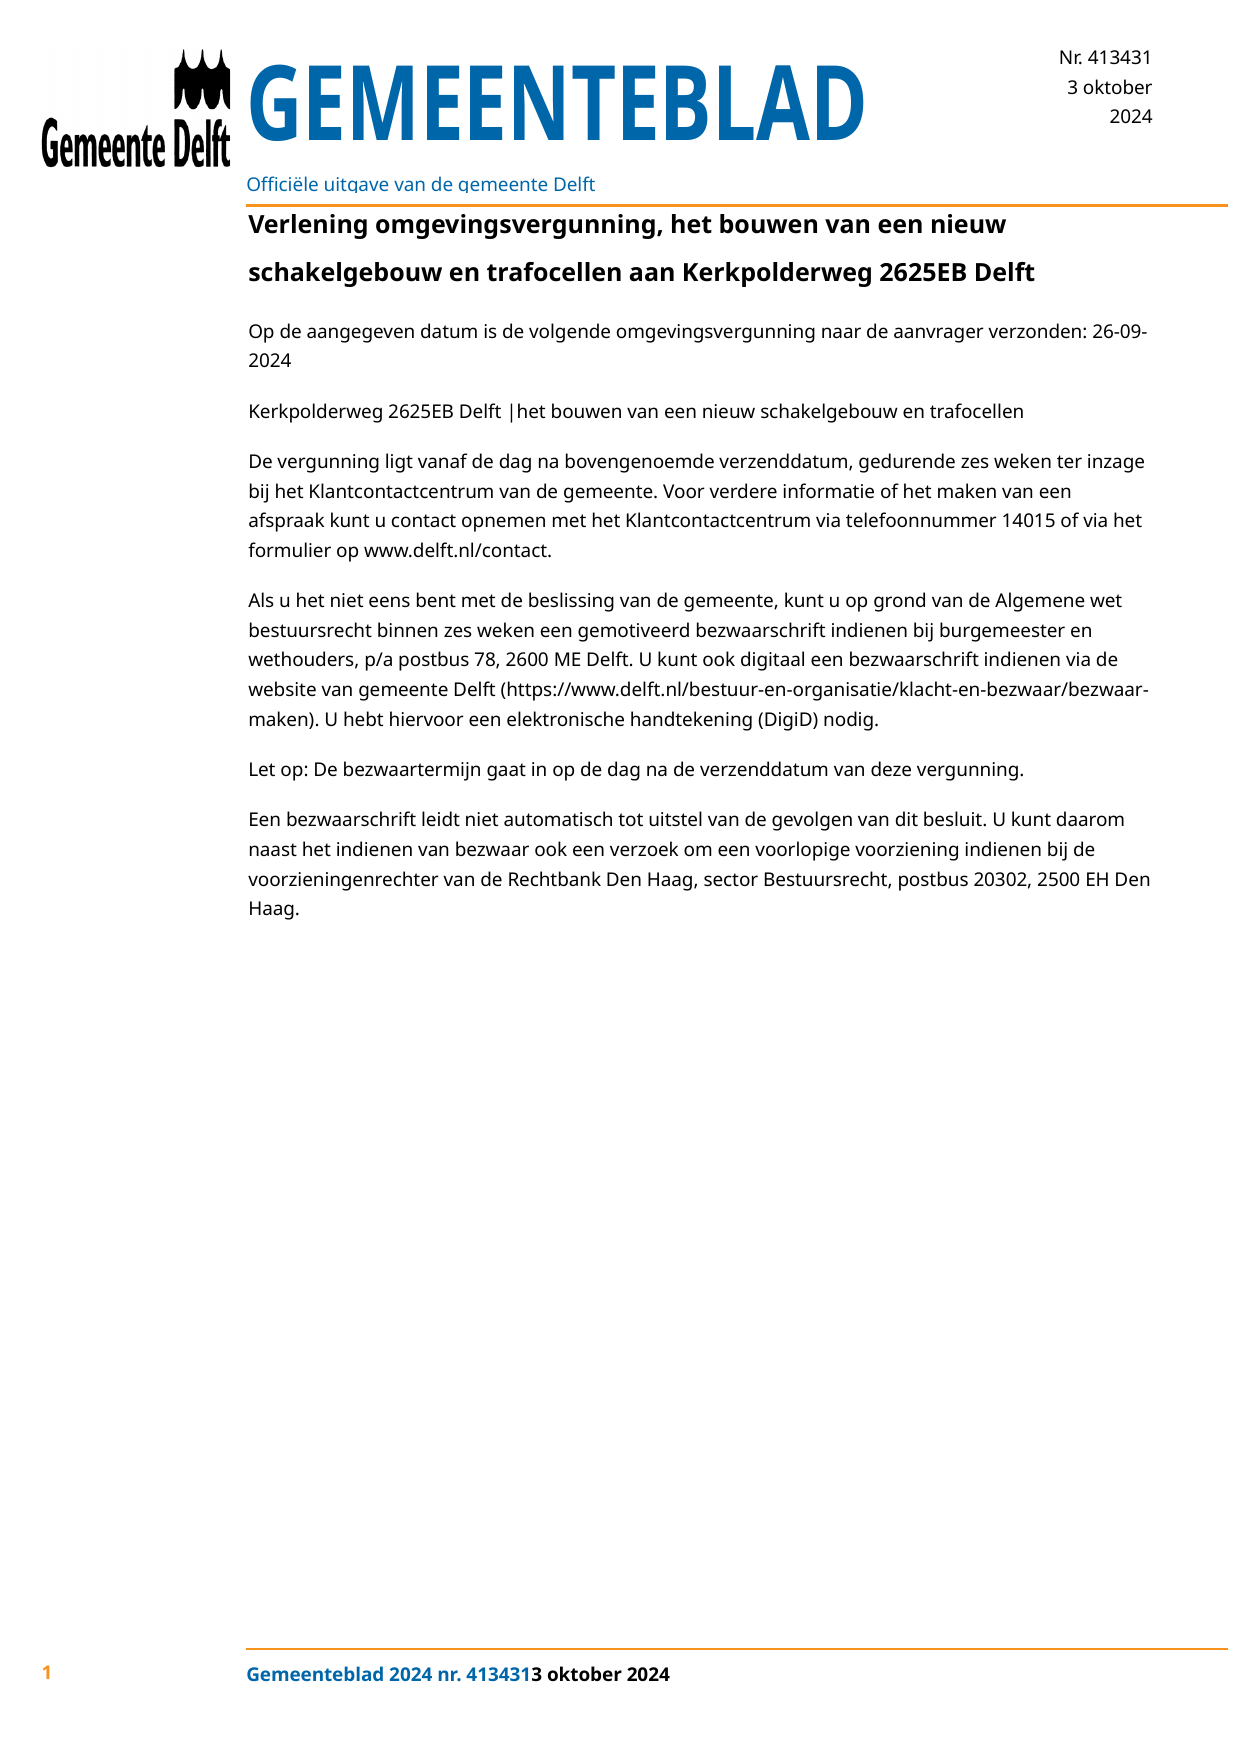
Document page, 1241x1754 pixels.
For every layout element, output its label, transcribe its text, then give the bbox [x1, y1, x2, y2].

text Een bezwaarschrift leidt niet automatisch tot uitstel van de gevolgen van dit besluit. U kunt daarom naast het indienen van bezwaar ook een verzoek om een voorlopige voorziening indienen bij de voorzieningenrechter van de Rechtbank Den Haag, sector Bestuursrecht, postbus 20302, 2500 EH Den Haag. [248, 807, 1152, 921]
text Let op: De bezwaartermijn gaat in op de dag na de verzenddatum van deze vergunning. [248, 756, 1152, 782]
text Kerkpolderweg 2625EB Delft |het bouwen van een nieuw schakelgebouw en trafocellen [248, 398, 1152, 424]
text Verlening omgevingsvergunning, het bouwen van een nieuw schakelgebouw en trafocellen aan Kerkpolderweg 2625EB Delft [248, 207, 1152, 288]
text De vergunning ligt vanaf de dag na bovengenoemde verzenddatum, gedurende zes weken ter inzage bij het Klantcontactcentrum van de gemeente. Voor verdere informatie of het maken van een afspraak kunt u contact opnemen met het Klantcontactcentrum via telefoonnummer 14015 of via het formulier op www.delft.nl/contact. [248, 448, 1152, 563]
text Als u het niet eens bent met de beslissing van de gemeente, kunt u op grond van de Algemene wet bestuursrecht binnen zes weken een gemotiveerd bezwaarschrift indienen bij burgemeester en wethouders, p/a postbus 78, 2600 ME Delft. U kunt ook digitaal een bezwaarschrift indienen via de website van gemeente Delft (https://www.delft.nl/bestuur-en-organisatie/klacht-en-bezwaar/bezwaar-maken). U hebt hiervoor een elektronische handtekening (DigiD) nodig. [248, 587, 1152, 732]
text Op de aangegeven datum is de volgende omgevingsvergunning naar de aanvrager verzonden: 26-09-2024 [248, 318, 1152, 373]
picture [41, 47, 231, 172]
